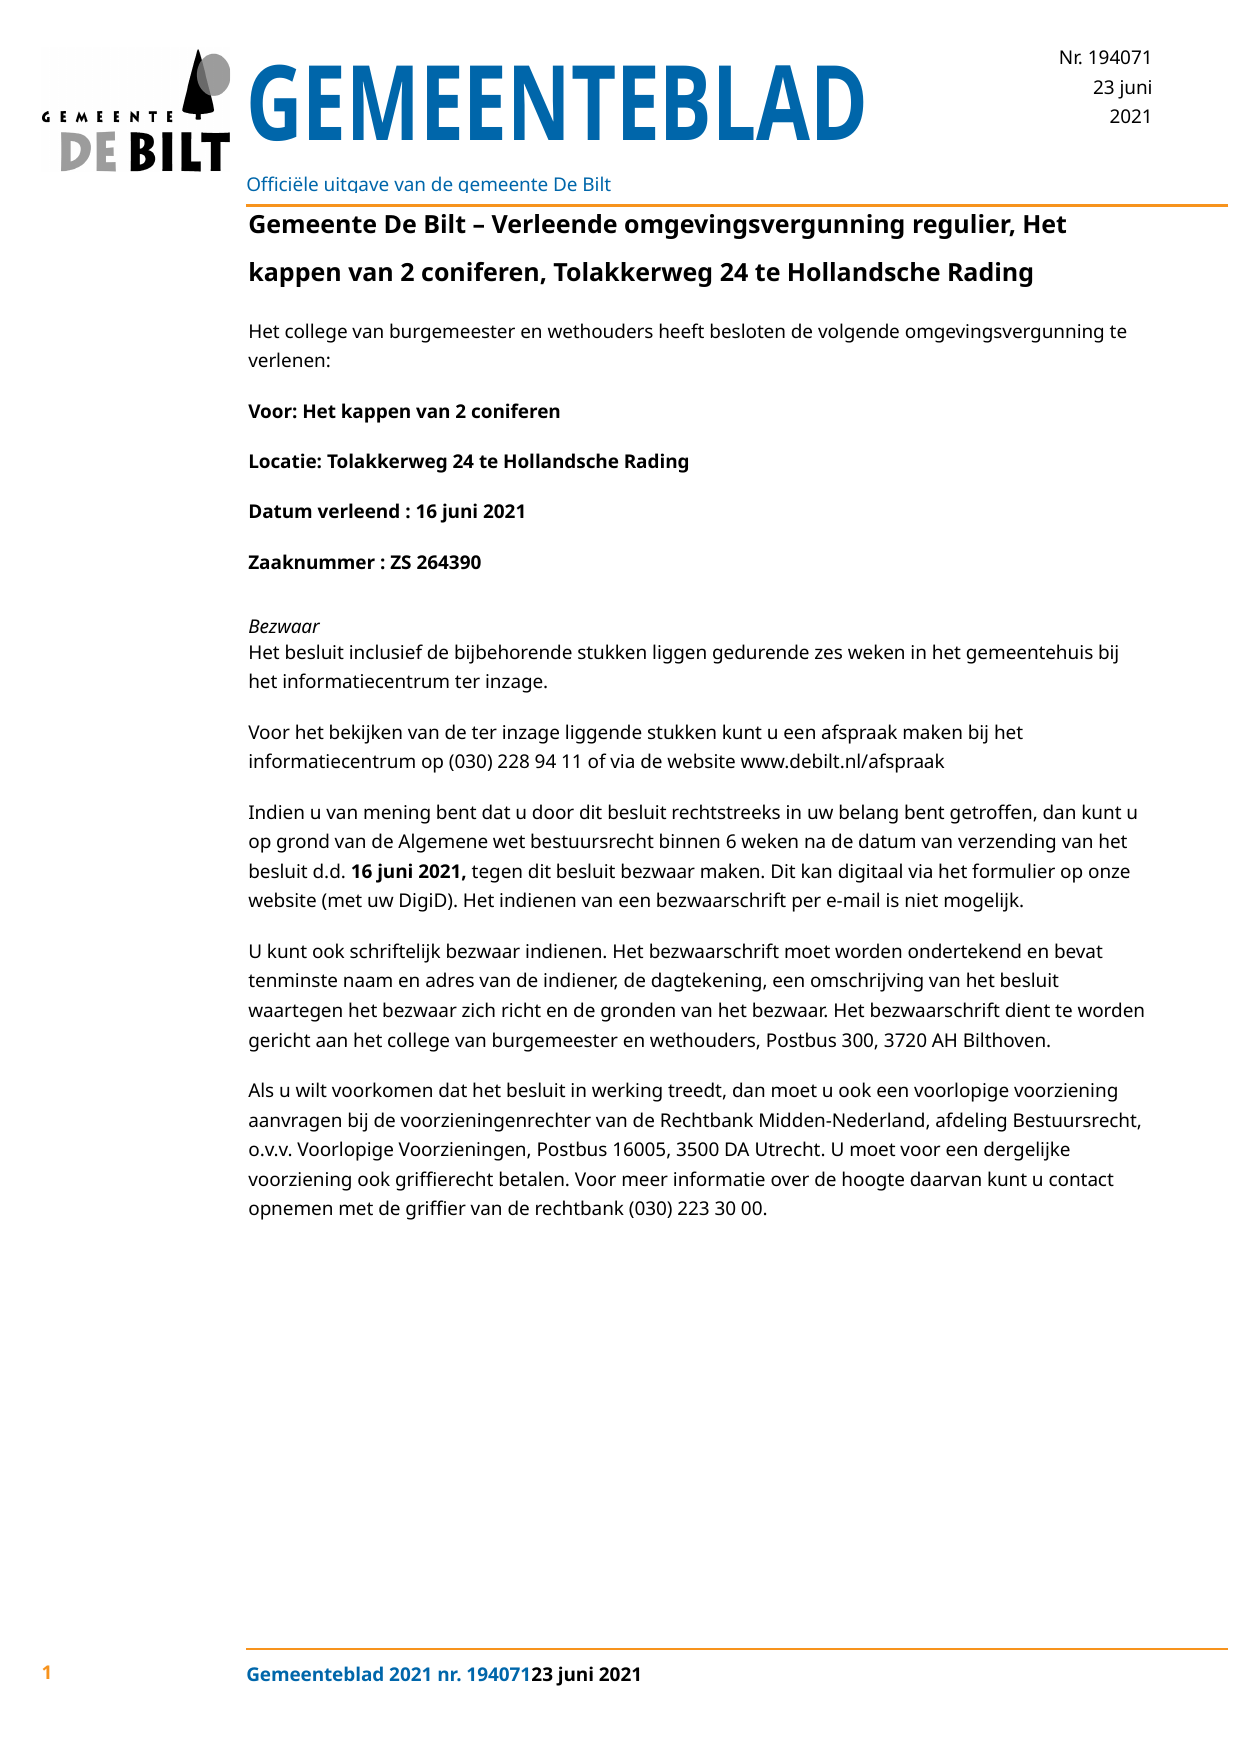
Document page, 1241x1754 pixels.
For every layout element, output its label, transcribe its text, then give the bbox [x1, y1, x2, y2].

picture [41, 47, 231, 172]
text Datum verleend : 16 juni 2021 [248, 499, 1152, 524]
text Het besluit inclusief de bijbehorende stukken liggen gedurende zes weken in het gemeentehuis bij het informatiecentrum ter inzage. [248, 639, 1152, 694]
text Voor het bekijken van de ter inzage liggende stukken kunt u een afspraak maken bij het informatiecentrum op (030) 228 94 11 of via de website www.debilt.nl/afspraak [248, 719, 1152, 774]
text Bezwaar [248, 613, 1152, 639]
text Als u wilt voorkomen dat het besluit in werking treedt, dan moet u ook een voorlopige voorziening aanvragen bij de voorzieningenrechter van de Rechtbank Midden-Nederland, afdeling Bestuursrecht, o.v.v. Voorlopige Voorzieningen, Postbus 16005, 3500 DA Utrecht. U moet voor een dergelijke voorziening ook griffierecht betalen. Voor meer informatie over de hoogte daarvan kunt u contact opnemen met de griffier van de rechtbank (030) 223 30 00. [248, 1077, 1152, 1221]
text Indien u van mening bent dat u door dit besluit rechtstreeks in uw belang bent getroffen, dan kunt u op grond van de Algemene wet bestuursrecht binnen 6 weken na de datum van verzending van het besluit d.d. 16 juni 2021, tegen dit besluit bezwaar maken. Dit kan digitaal via het formulier op onze website (met uw DigiD). Het indienen van een bezwaarschrift per e-mail is niet mogelijk. [248, 799, 1152, 913]
text Locatie: Tolakkerweg 24 te Hollandsche Rading [248, 448, 1152, 474]
text Zaaknummer : ZS 264390 [248, 549, 1152, 575]
text Voor: Het kappen van 2 coniferen [248, 398, 1152, 424]
text Gemeente De Bilt – Verleende omgevingsvergunning regulier, Het kappen van 2 coniferen, Tolakkerweg 24 te Hollandsche Rading [248, 207, 1152, 288]
text U kunt ook schriftelijk bezwaar indienen. Het bezwaarschrift moet worden ondertekend en bevat tenminste naam en adres van de indiener, de dagtekening, een omschrijving van het besluit waartegen het bezwaar zich richt en de gronden van het bezwaar. Het bezwaarschrift dient te worden gericht aan het college van burgemeester en wethouders, Postbus 300, 3720 AH Bilthoven. [248, 938, 1152, 1052]
text Het college van burgemeester en wethouders heeft besloten de volgende omgevingsvergunning te verlenen: [248, 318, 1152, 373]
